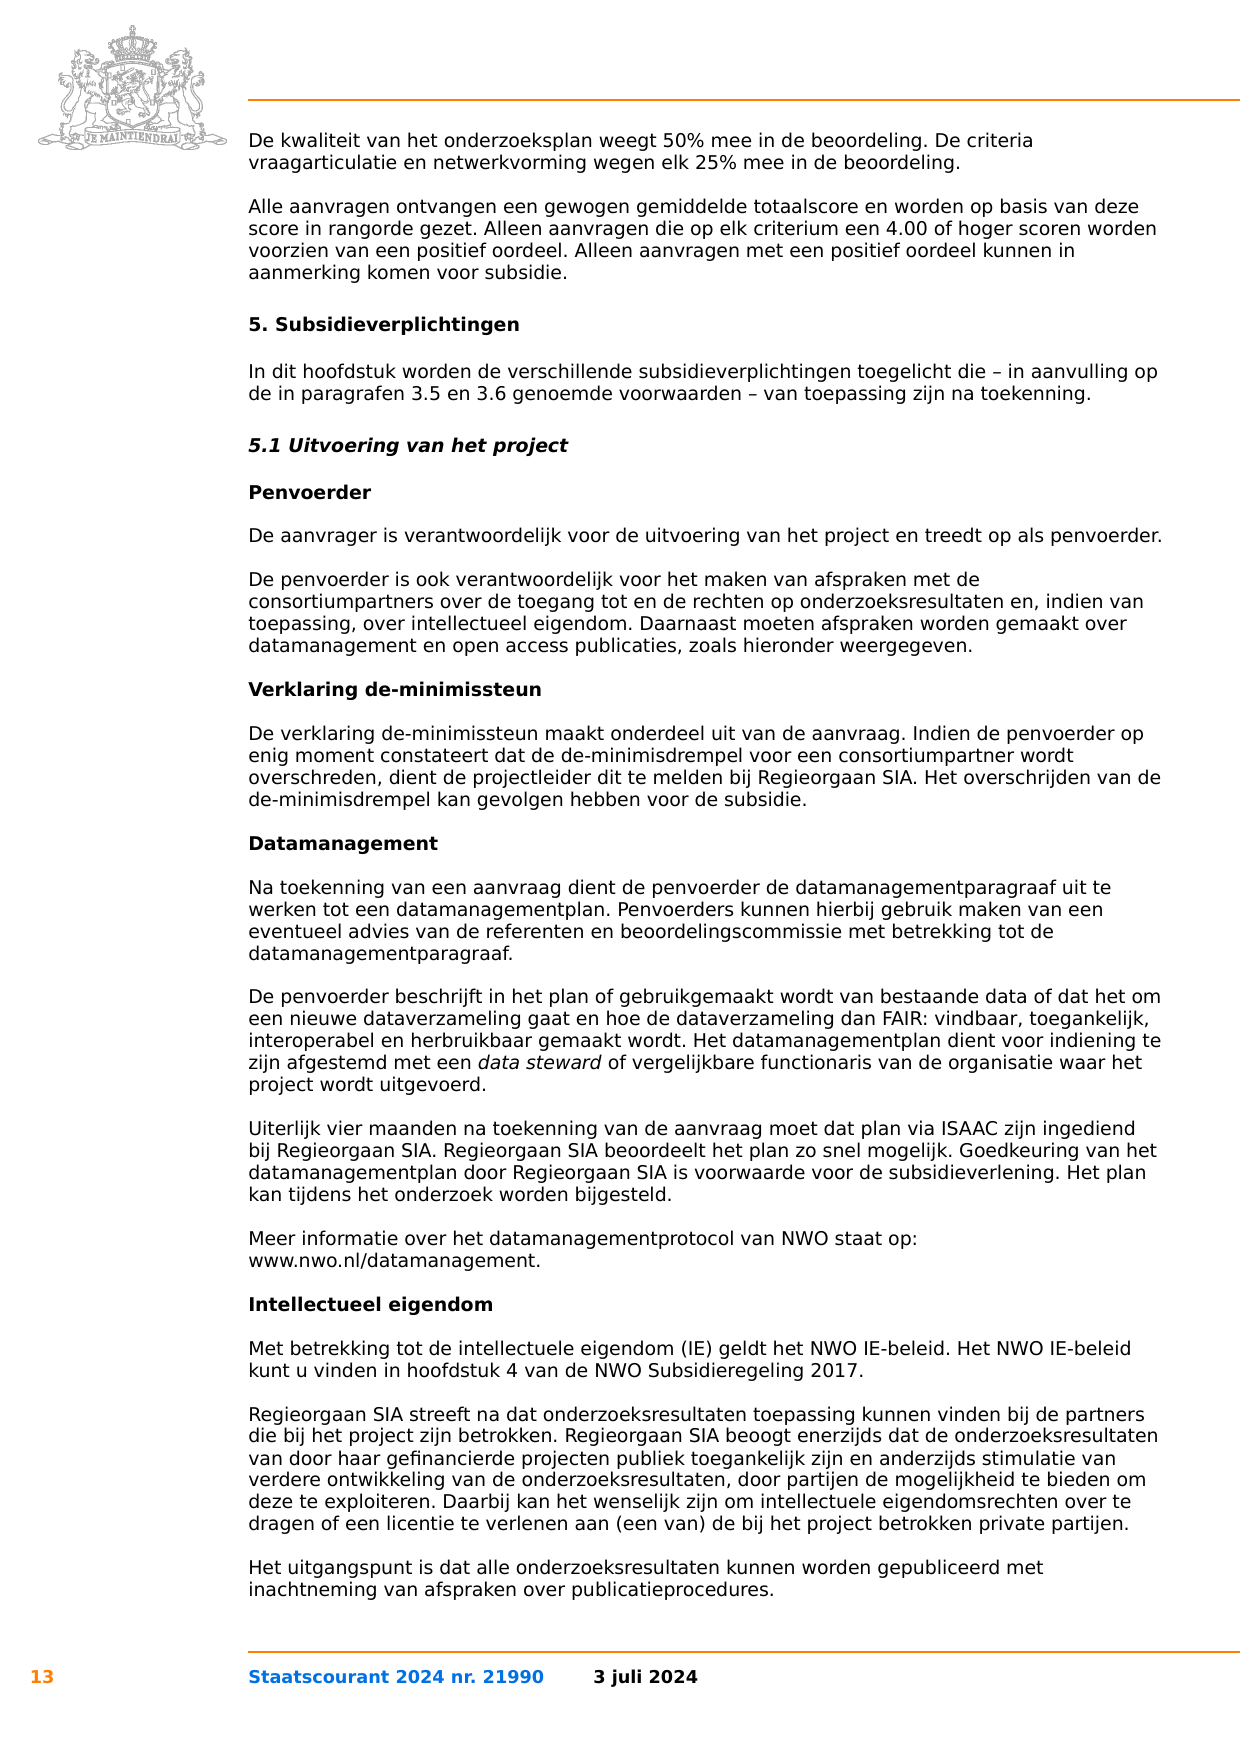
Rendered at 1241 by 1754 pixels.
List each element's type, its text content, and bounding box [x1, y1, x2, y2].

text De penvoerder is ook verantwoordelijk voor het maken van afspraken met de consortiumpartners over de toegang tot en de rechten op onderzoeksresultaten en, indien van toepassing, over intellectueel eigendom. Daarnaast moeten afspraken worden gemaakt over datamanagement en open access publicaties, zoals hieronder weergegeven. [248, 569, 1163, 657]
text In dit hoofdstuk worden de verschillende subsidieverplichtingen toegelicht die – in aanvulling op de in paragrafen 3.5 en 3.6 genoemde voorwaarden – van toepassing zijn na toekenning. [248, 361, 1163, 404]
text Alle aanvragen ontvangen een gewogen gemiddelde totaalscore en worden op basis van deze score in rangorde gezet. Alleen aanvragen die op elk criterium een 4.00 of hoger scoren worden voorzien van een positief oordeel. Alleen aanvragen met een positief oordeel kunnen in aanmerking komen voor subsidie. [248, 196, 1163, 284]
text Het uitgangspunt is dat alle onderzoeksresultaten kunnen worden gepubliceerd met inachtneming van afspraken over publicatieprocedures. [248, 1557, 1163, 1601]
text Met betrekking tot de intellectuele eigendom (IE) geldt het NWO IE-beleid. Het NWO IE-beleid kunt u vinden in hoofdstuk 4 van de NWO Subsidieregeling 2017. [248, 1338, 1163, 1382]
subtitle Datamanagement [248, 833, 1163, 855]
subtitle Verklaring de-minimissteun [248, 679, 1163, 701]
picture [38, 25, 227, 150]
text De aanvrager is verantwoordelijk voor de uitvoering van het project en treedt op als penvoerder. [248, 525, 1163, 547]
text De penvoerder beschrijft in het plan of gebruikgemaakt wordt van bestaande data of dat het om een nieuwe dataverzameling gaat en hoe de dataverzameling dan FAIR: vindbaar, toegankelijk, interoperabel en herbruikbaar gemaakt wordt. Het datamanagementplan dient voor indiening te zijn afgestemd met een data steward of vergelijkbare functionaris van de organisatie waar het project wordt uitgevoerd. [248, 986, 1163, 1096]
text De verklaring de-minimissteun maakt onderdeel uit van de aanvraag. Indien de penvoerder op enig moment constateert dat de de-minimisdrempel voor een consortiumpartner wordt overschreden, dient de projectleider dit te melden bij Regieorgaan SIA. Het overschrijden van de de-minimisdrempel kan gevolgen hebben voor de subsidie. [248, 723, 1163, 811]
text Uiterlijk vier maanden na toekenning van de aanvraag moet dat plan via ISAAC zijn ingediend bij Regieorgaan SIA. Regieorgaan SIA beoordeelt het plan zo snel mogelijk. Goedkeuring van het datamanagementplan door Regieorgaan SIA is voorwaarde voor de subsidieverlening. Het plan kan tijdens het onderzoek worden bijgesteld. [248, 1118, 1163, 1206]
text Meer informatie over het datamanagementprotocol van NWO staat op: www.nwo.nl/datamanagement. [248, 1228, 1163, 1272]
subtitle 5. Subsidieverplichtingen [248, 314, 1163, 336]
subtitle 5.1 Uitvoering van het project [248, 434, 1163, 457]
text De kwaliteit van het onderzoeksplan weegt 50% mee in de beoordeling. De criteria vraagarticulatie en netwerkvorming wegen elk 25% mee in de beoordeling. [248, 130, 1163, 174]
subtitle Penvoerder [248, 482, 1163, 503]
subtitle Intellectueel eigendom [248, 1294, 1163, 1316]
text Na toekenning van een aanvraag dient de penvoerder de datamanagementparagraaf uit te werken tot een datamanagementplan. Penvoerders kunnen hierbij gebruik maken van een eventueel advies van de referenten en beoordelingscommissie met betrekking tot de datamanagementparagraaf. [248, 877, 1163, 964]
text Regieorgaan SIA streeft na dat onderzoeksresultaten toepassing kunnen vinden bij de partners die bij het project zijn betrokken. Regieorgaan SIA beoogt enerzijds dat de onderzoeksresultaten van door haar gefinancierde projecten publiek toegankelijk zijn en anderzijds stimulatie van verdere ontwikkeling van de onderzoeksresultaten, door partijen de mogelijkheid te bieden om deze te exploiteren. Daarbij kan het wenselijk zijn om intellectuele eigendomsrechten over te dragen of een licentie te verlenen aan (een van) de bij het project betrokken private partijen. [248, 1403, 1163, 1535]
